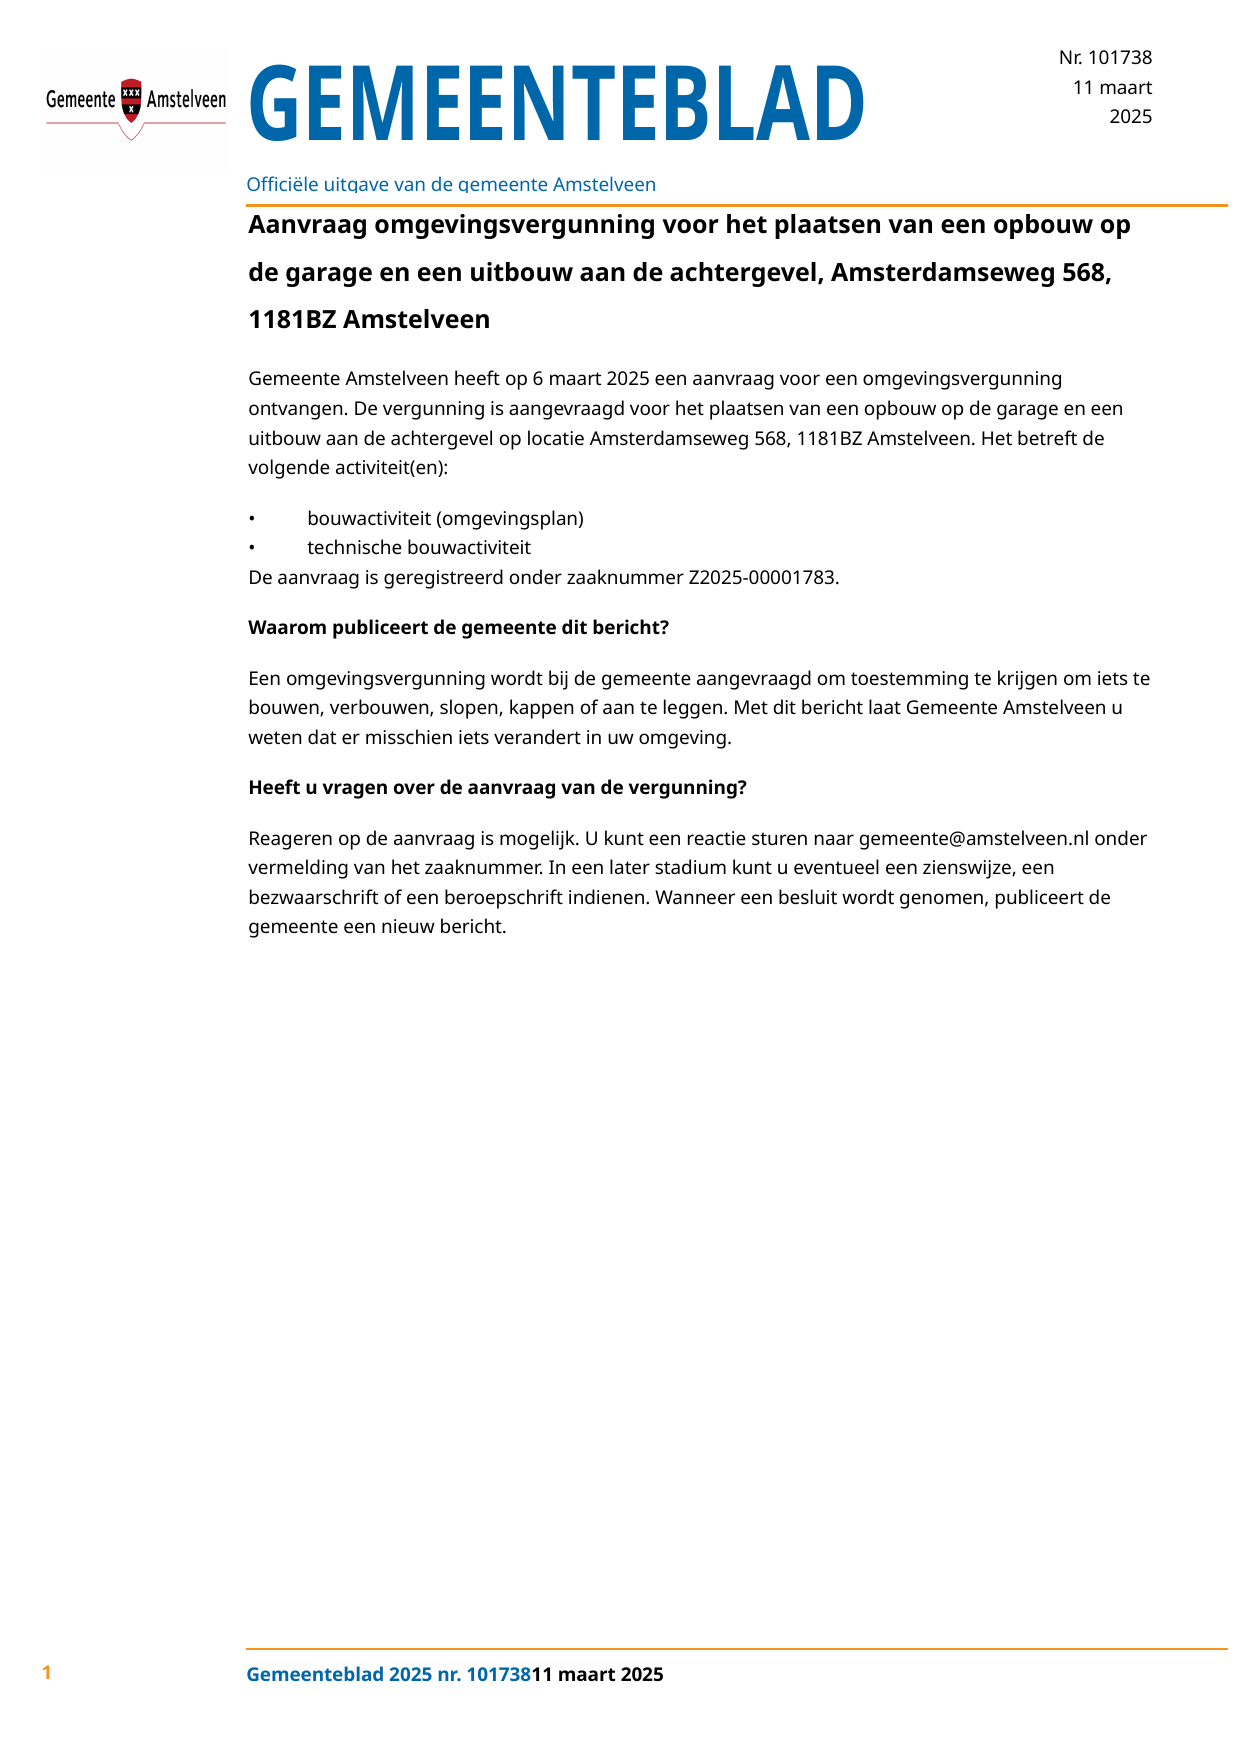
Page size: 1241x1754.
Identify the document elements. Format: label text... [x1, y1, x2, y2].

list bouwactiviteit (omgevingsplan) [248, 505, 1152, 530]
text Reageren op de aanvraag is mogelijk. U kunt een reactie sturen naar gemeente@amstelveen.nl onder vermelding van het zaaknummer. In een later stadium kunt u eventueel een zienswijze, een bezwaarschrift of een beroepschrift indienen. Wanneer een besluit wordt genomen, publiceert de gemeente een nieuw bericht. [248, 825, 1152, 939]
text Gemeente Amstelveen heeft op 6 maart 2025 een aanvraag voor een omgevingsvergunning ontvangen. De vergunning is aangevraagd voor het plaatsen van een opbouw op de garage en een uitbouw aan de achtergevel op locatie Amsterdamseweg 568, 1181BZ Amstelveen. Het betreft de volgende activiteit(en): [248, 366, 1152, 480]
text De aanvraag is geregistreerd onder zaaknummer Z2025-00001783. [248, 564, 1152, 589]
list technische bouwactiviteit [248, 534, 1152, 560]
text Aanvraag omgevingsvergunning voor het plaatsen van een opbouw op de garage en een uitbouw aan de achtergevel, Amsterdamseweg 568, 1181BZ Amstelveen [248, 207, 1152, 336]
text Heeft u vragen over de aanvraag van de vergunning? [248, 774, 1152, 800]
text Een omgevingsvergunning wordt bij de gemeente aangevraagd om toestemming te krijgen om iets te bouwen, verbouwen, slopen, kappen of aan te leggen. Met dit bericht laat Gemeente Amstelveen u weten dat er misschien iets verandert in uw omgeving. [248, 665, 1152, 749]
text Waarom publiceert de gemeente dit bericht? [248, 614, 1152, 640]
picture [41, 47, 231, 172]
